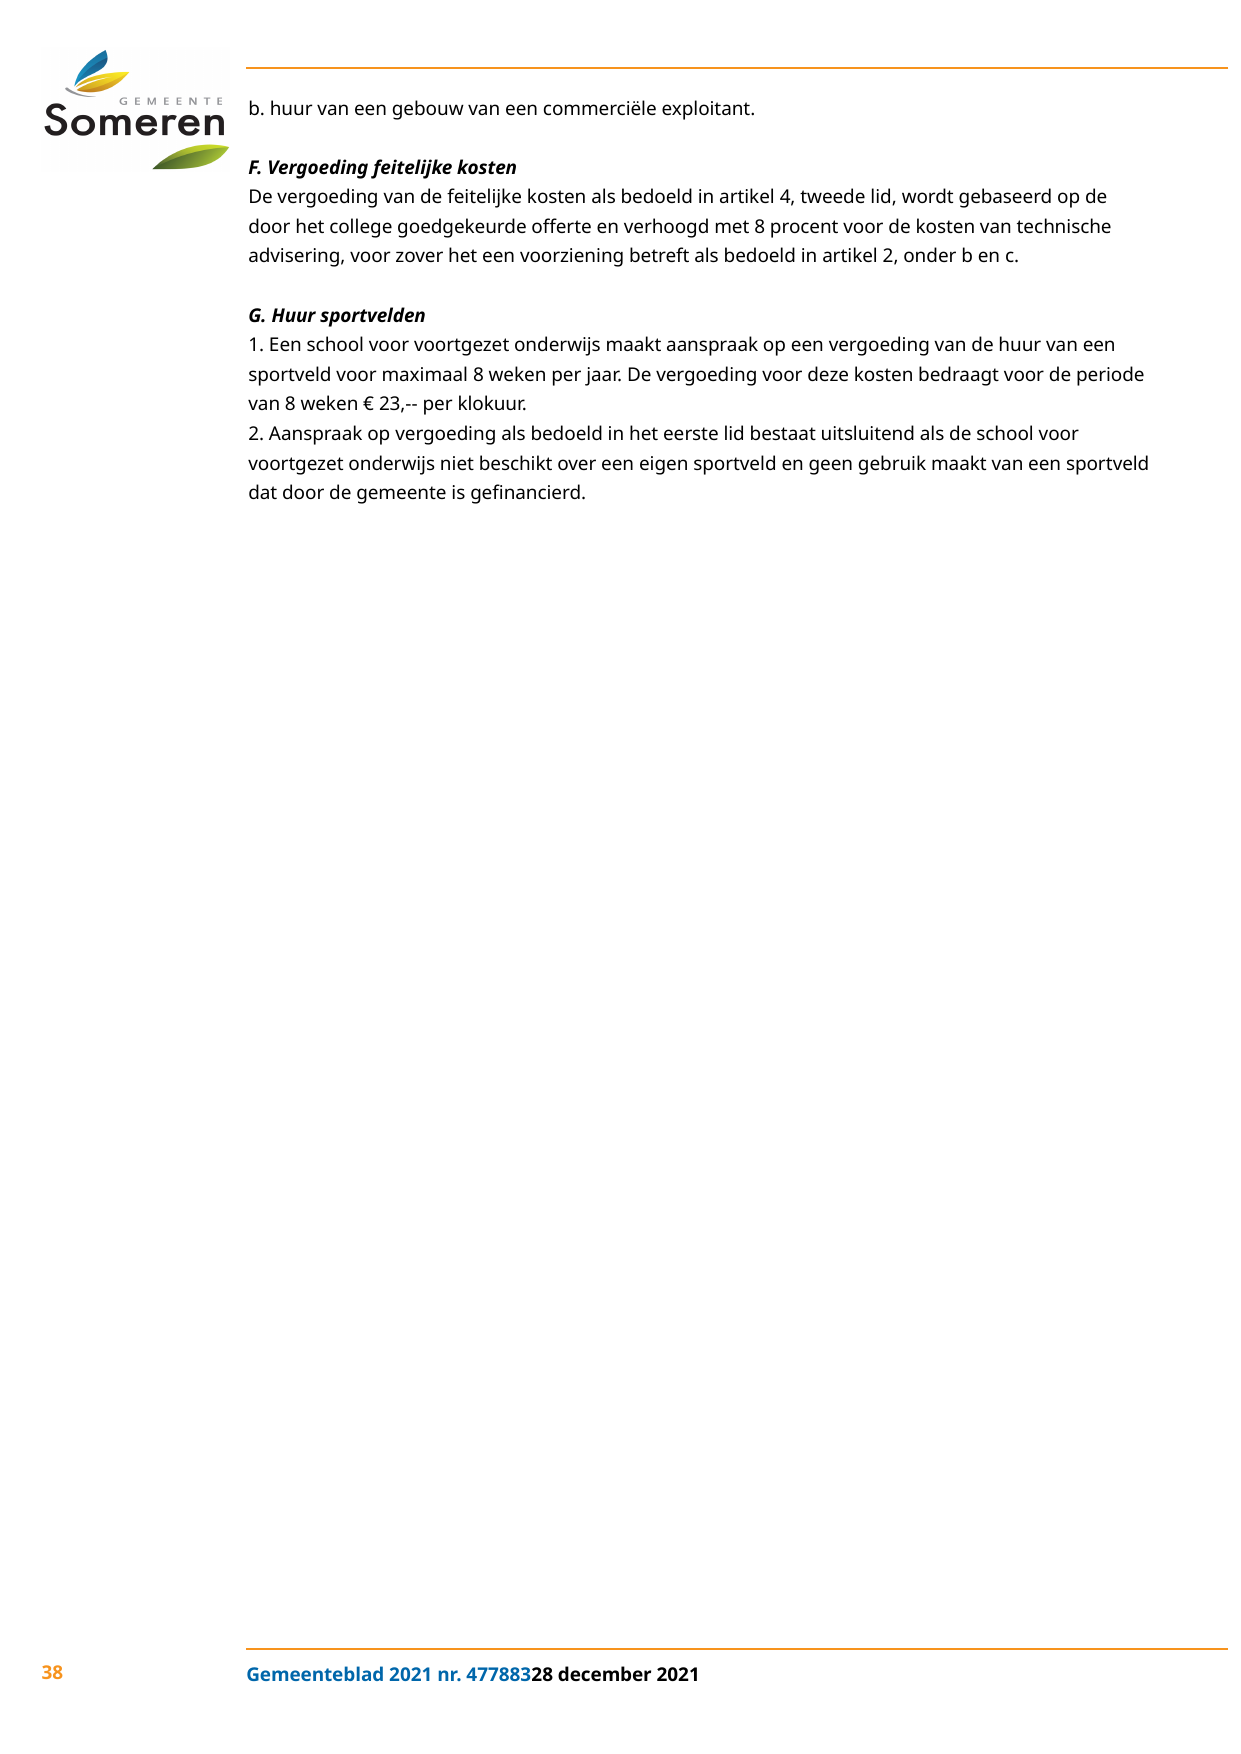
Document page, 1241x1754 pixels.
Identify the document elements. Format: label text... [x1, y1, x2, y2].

picture [41, 47, 231, 172]
text b. huur van een gebouw van een commerciële exploitant. [248, 95, 1152, 121]
text 1. Een school voor voortgezet onderwijs maakt aanspraak op een vergoeding van de huur van een sportveld voor maximaal 8 weken per jaar. De vergoeding voor deze kosten bedraagt voor de periode van 8 weken € 23,-- per klokuur. [248, 331, 1152, 416]
text F. Vergoeding feitelijke kosten [248, 154, 1152, 180]
text G. Huur sportvelden [248, 302, 1152, 328]
text 2. Aanspraak op vergoeding als bedoeld in het eerste lid bestaat uitsluitend als de school voor voortgezet onderwijs niet beschikt over een eigen sportveld en geen gebruik maakt van een sportveld dat door de gemeente is gefinancierd. [248, 420, 1152, 505]
text De vergoeding van de feitelijke kosten als bedoeld in artikel 4, tweede lid, wordt gebaseerd op de door het college goedgekeurde offerte en verhoogd met 8 procent voor de kosten van technische advisering, voor zover het een voorziening betreft als bedoeld in artikel 2, onder b en c. [248, 183, 1152, 268]
